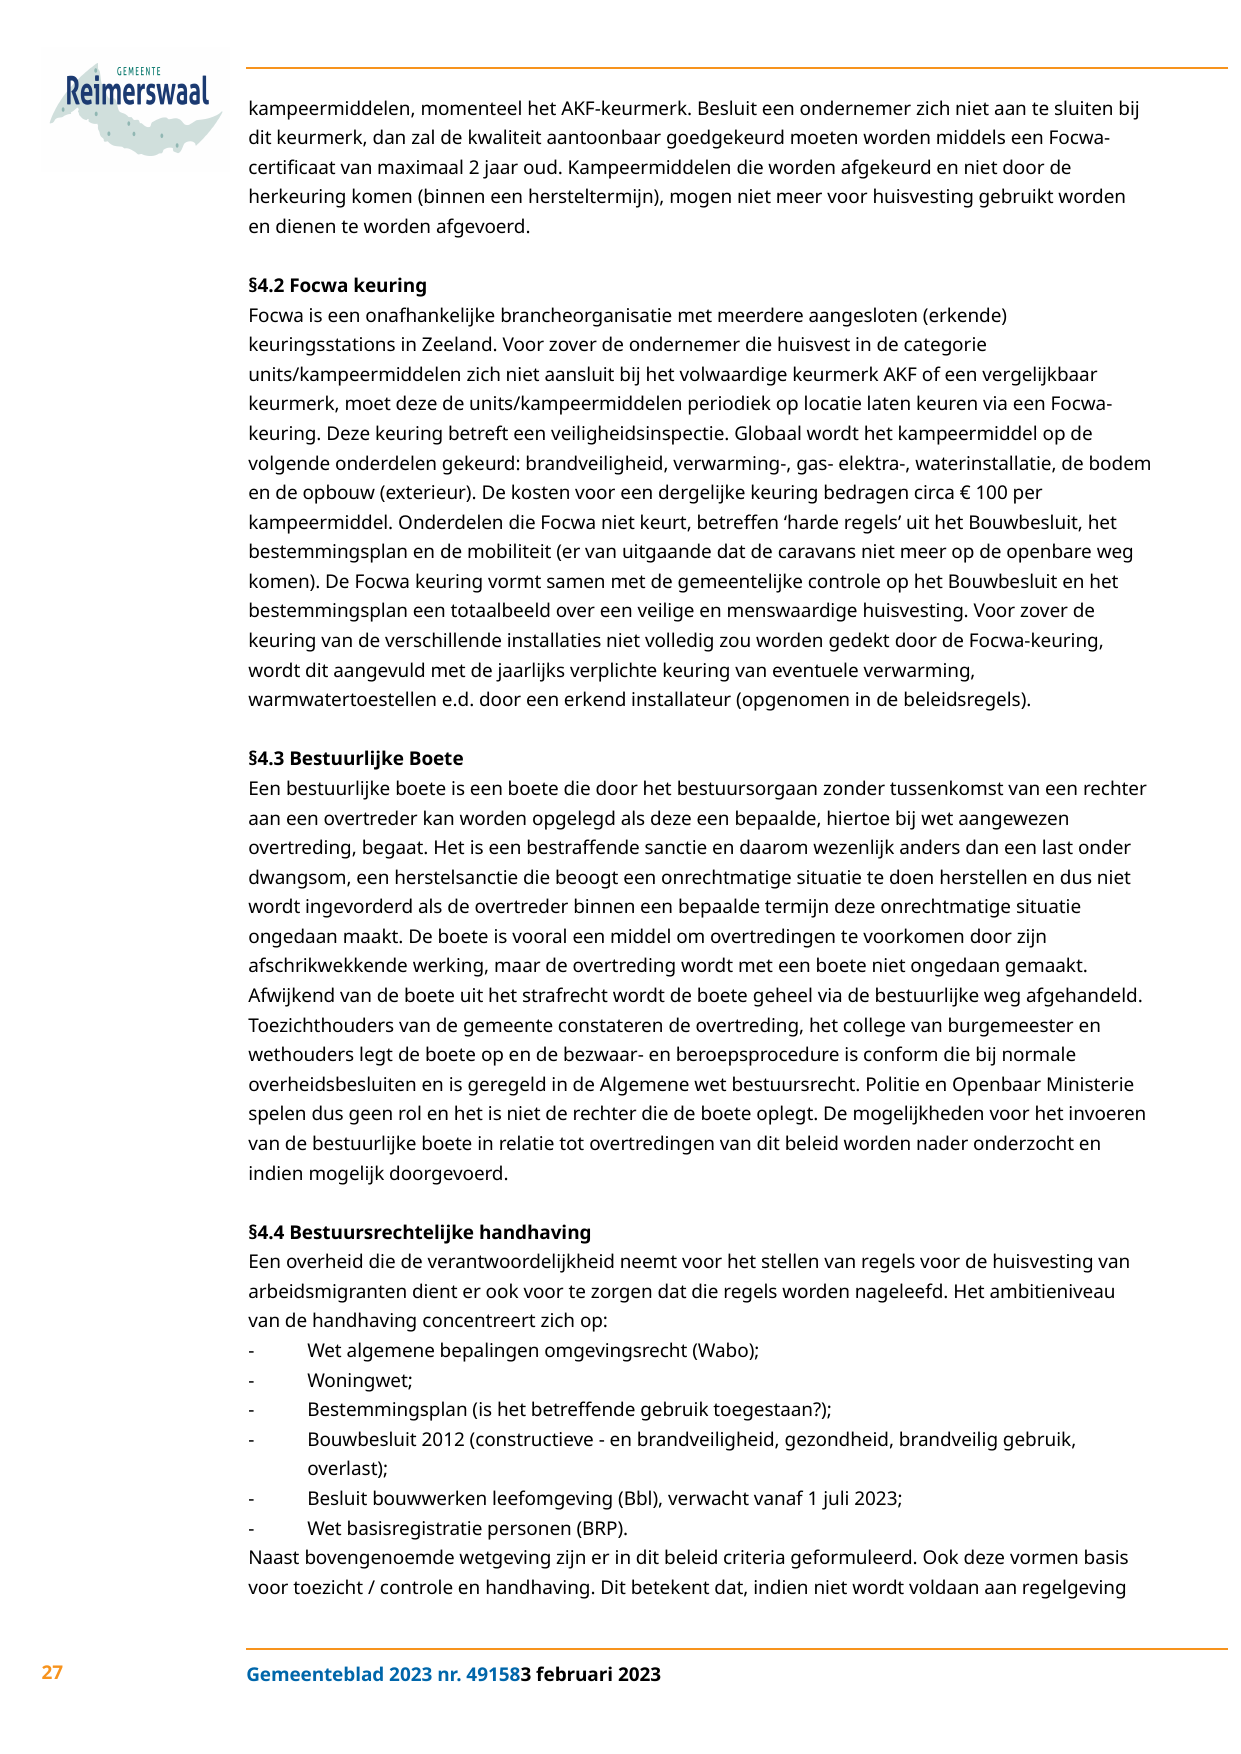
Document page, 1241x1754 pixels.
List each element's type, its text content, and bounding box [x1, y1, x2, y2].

list Bestemmingsplan (is het betreffende gebruik toegestaan?); [248, 1396, 1152, 1422]
picture [41, 47, 231, 172]
list Woningwet; [248, 1367, 1152, 1393]
list Bouwbesluit 2012 (constructieve - en brandveiligheid, gezondheid, brandveilig gebruik, overlast); [248, 1426, 1152, 1481]
list Besluit bouwwerken leefomgeving (Bbl), verwacht vanaf 1 juli 2023; [248, 1485, 1152, 1511]
text §4.3 Bestuurlijke Boete [248, 746, 1152, 771]
text Focwa is een onafhankelijke brancheorganisatie met meerdere aangesloten (erkende) keuringsstations in Zeeland. Voor zover de ondernemer die huisvest in de categorie units/kampeermiddelen zich niet aansluit bij het volwaardige keurmerk AKF of een vergelijkbaar keurmerk, moet deze de units/kampeermiddelen periodiek op locatie laten keuren via een Focwa-keuring. Deze keuring betreft een veiligheidsinspectie. Globaal wordt het kampeermiddel op de volgende onderdelen gekeurd: brandveiligheid, verwarming-, gas- elektra-, waterinstallatie, de bodem en de opbouw (exterieur). De kosten voor een dergelijke keuring bedragen circa € 100 per kampeermiddel. Onderdelen die Focwa niet keurt, betreffen ‘harde regels’ uit het Bouwbesluit, het bestemmingsplan en de mobiliteit (er van uitgaande dat de caravans niet meer op de openbare weg komen). De Focwa keuring vormt samen met de gemeentelijke controle op het Bouwbesluit en het bestemmingsplan een totaalbeeld over een veilige en menswaardige huisvesting. Voor zover de keuring van de verschillende installaties niet volledig zou worden gedekt door de Focwa-keuring, wordt dit aangevuld met de jaarlijks verplichte keuring van eventuele verwarming, warmwatertoestellen e.d. door een erkend installateur (opgenomen in de beleidsregels). [248, 302, 1152, 712]
text §4.4 Bestuursrechtelijke handhaving [248, 1219, 1152, 1245]
list Wet basisregistratie personen (BRP). [248, 1515, 1152, 1541]
text Een bestuurlijke boete is een boete die door het bestuursorgaan zonder tussenkomst van een rechter aan een overtreder kan worden opgelegd als deze een bepaalde, hiertoe bij wet aangewezen overtreding, begaat. Het is een bestraffende sanctie en daarom wezenlijk anders dan een last onder dwangsom, een herstelsanctie die beoogt een onrechtmatige situatie te doen herstellen en dus niet wordt ingevorderd als de overtreder binnen een bepaalde termijn deze onrechtmatige situatie ongedaan maakt. De boete is vooral een middel om overtredingen te voorkomen door zijn afschrikwekkende werking, maar de overtreding wordt met een boete niet ongedaan gemaakt. Afwijkend van de boete uit het strafrecht wordt de boete geheel via de bestuurlijke weg afgehandeld. Toezichthouders van de gemeente constateren de overtreding, het college van burgemeester en wethouders legt de boete op en de bezwaar- en beroepsprocedure is conform die bij normale overheidsbesluiten en is geregeld in de Algemene wet bestuursrecht. Politie en Openbaar Ministerie spelen dus geen rol en het is niet de rechter die de boete oplegt. De mogelijkheden voor het invoeren van de bestuurlijke boete in relatie tot overtredingen van dit beleid worden nader onderzocht en indien mogelijk doorgevoerd. [248, 775, 1152, 1186]
text kampeermiddelen, momenteel het AKF-keurmerk. Besluit een ondernemer zich niet aan te sluiten bij dit keurmerk, dan zal de kwaliteit aantoonbaar goedgekeurd moeten worden middels een Focwa-certificaat van maximaal 2 jaar oud. Kampeermiddelen die worden afgekeurd en niet door de herkeuring komen (binnen een hersteltermijn), mogen niet meer voor huisvesting gebruikt worden en dienen te worden afgevoerd. [248, 95, 1152, 239]
list Wet algemene bepalingen omgevingsrecht (Wabo); [248, 1337, 1152, 1363]
text Naast bovengenoemde wetgeving zijn er in dit beleid criteria geformuleerd. Ook deze vormen basis voor toezicht / controle en handhaving. Dit betekent dat, indien niet wordt voldaan aan regelgeving [248, 1544, 1152, 1600]
text §4.2 Focwa keuring [248, 272, 1152, 298]
text Een overheid die de verantwoordelijkheid neemt voor het stellen van regels voor de huisvesting van arbeidsmigranten dient er ook voor te zorgen dat die regels worden nageleefd. Het ambitieniveau van de handhaving concentreert zich op: [248, 1248, 1152, 1333]
